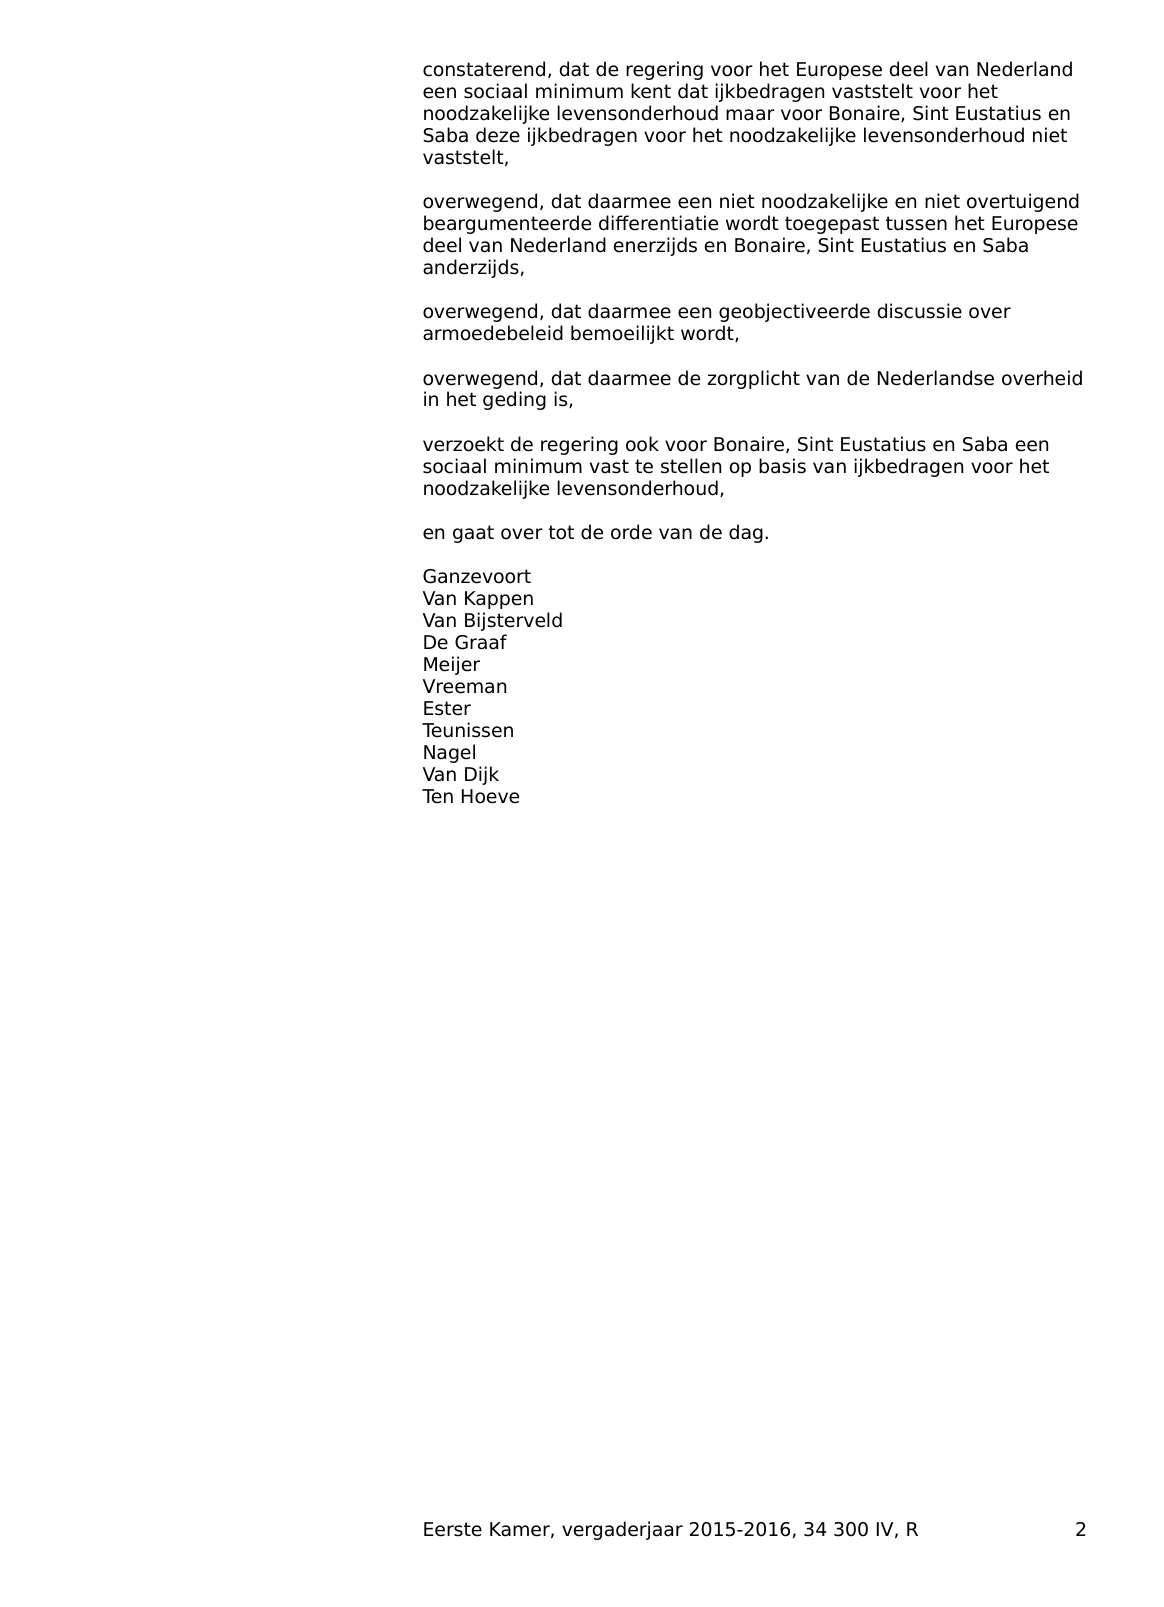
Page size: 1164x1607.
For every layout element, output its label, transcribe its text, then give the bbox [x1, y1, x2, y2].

text Meijer [422, 654, 1087, 676]
text overwegend, dat daarmee een niet noodzakelijke en niet overtuigend beargumenteerde differentiatie wordt toegepast tussen het Europese deel van Nederland enerzijds en Bonaire, Sint Eustatius en Saba anderzijds, [422, 191, 1087, 279]
text Teunissen [422, 720, 1087, 742]
text constaterend, dat de regering voor het Europese deel van Nederland een sociaal minimum kent dat ijkbedragen vaststelt voor het noodzakelijke levensonderhoud maar voor Bonaire, Sint Eustatius en Saba deze ijkbedragen voor het noodzakelijke levensonderhoud niet vaststelt, [422, 59, 1087, 169]
text Nagel [422, 742, 1087, 764]
text De Graaf [422, 632, 1087, 654]
text Ganzevoort [422, 566, 1087, 588]
text Ester [422, 698, 1087, 720]
text Van Bijsterveld [422, 610, 1087, 632]
text overwegend, dat daarmee een geobjectiveerde discussie over armoedebeleid bemoeilijkt wordt, [422, 301, 1087, 345]
text Vreeman [422, 676, 1087, 698]
text Van Dijk [422, 764, 1087, 786]
text en gaat over tot de orde van de dag. [422, 522, 1087, 544]
text verzoekt de regering ook voor Bonaire, Sint Eustatius en Saba een sociaal minimum vast te stellen op basis van ijkbedragen voor het noodzakelijke levensonderhoud, [422, 433, 1087, 499]
text Ten Hoeve [422, 786, 1087, 808]
text Van Kappen [422, 588, 1087, 610]
text overwegend, dat daarmee de zorgplicht van de Nederlandse overheid in het geding is, [422, 367, 1087, 411]
